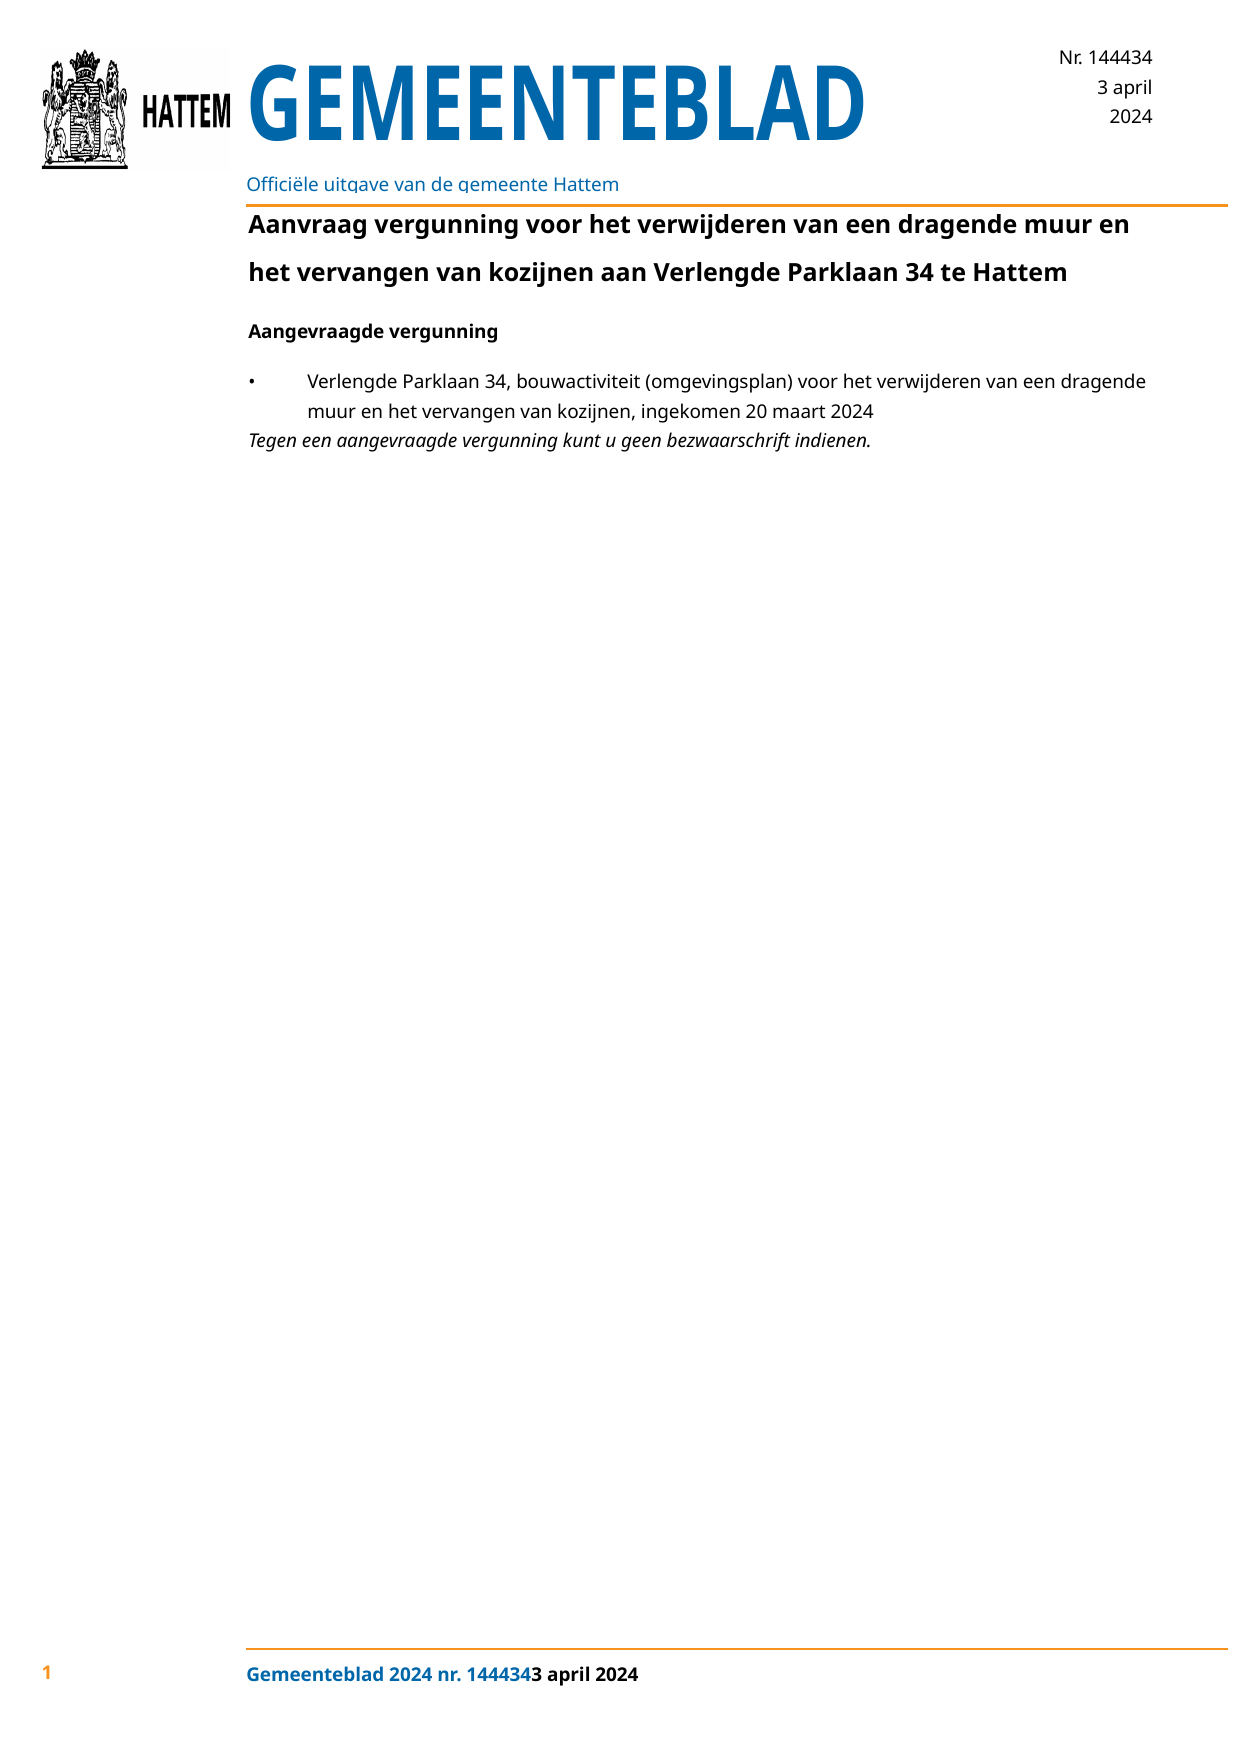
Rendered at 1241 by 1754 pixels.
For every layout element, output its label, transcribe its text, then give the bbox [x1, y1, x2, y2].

picture [41, 47, 231, 172]
text Aanvraag vergunning voor het verwijderen van een dragende muur en het vervangen van kozijnen aan Verlengde Parklaan 34 te Hattem [248, 207, 1152, 288]
list Verlengde Parklaan 34, bouwactiviteit (omgevingsplan) voor het verwijderen van een dragende muur en het vervangen van kozijnen, ingekomen 20 maart 2024 [248, 368, 1152, 424]
text Aangevraagde vergunning [248, 318, 1152, 344]
text Tegen een aangevraagde vergunning kunt u geen bezwaarschrift indienen. [248, 427, 1152, 453]
